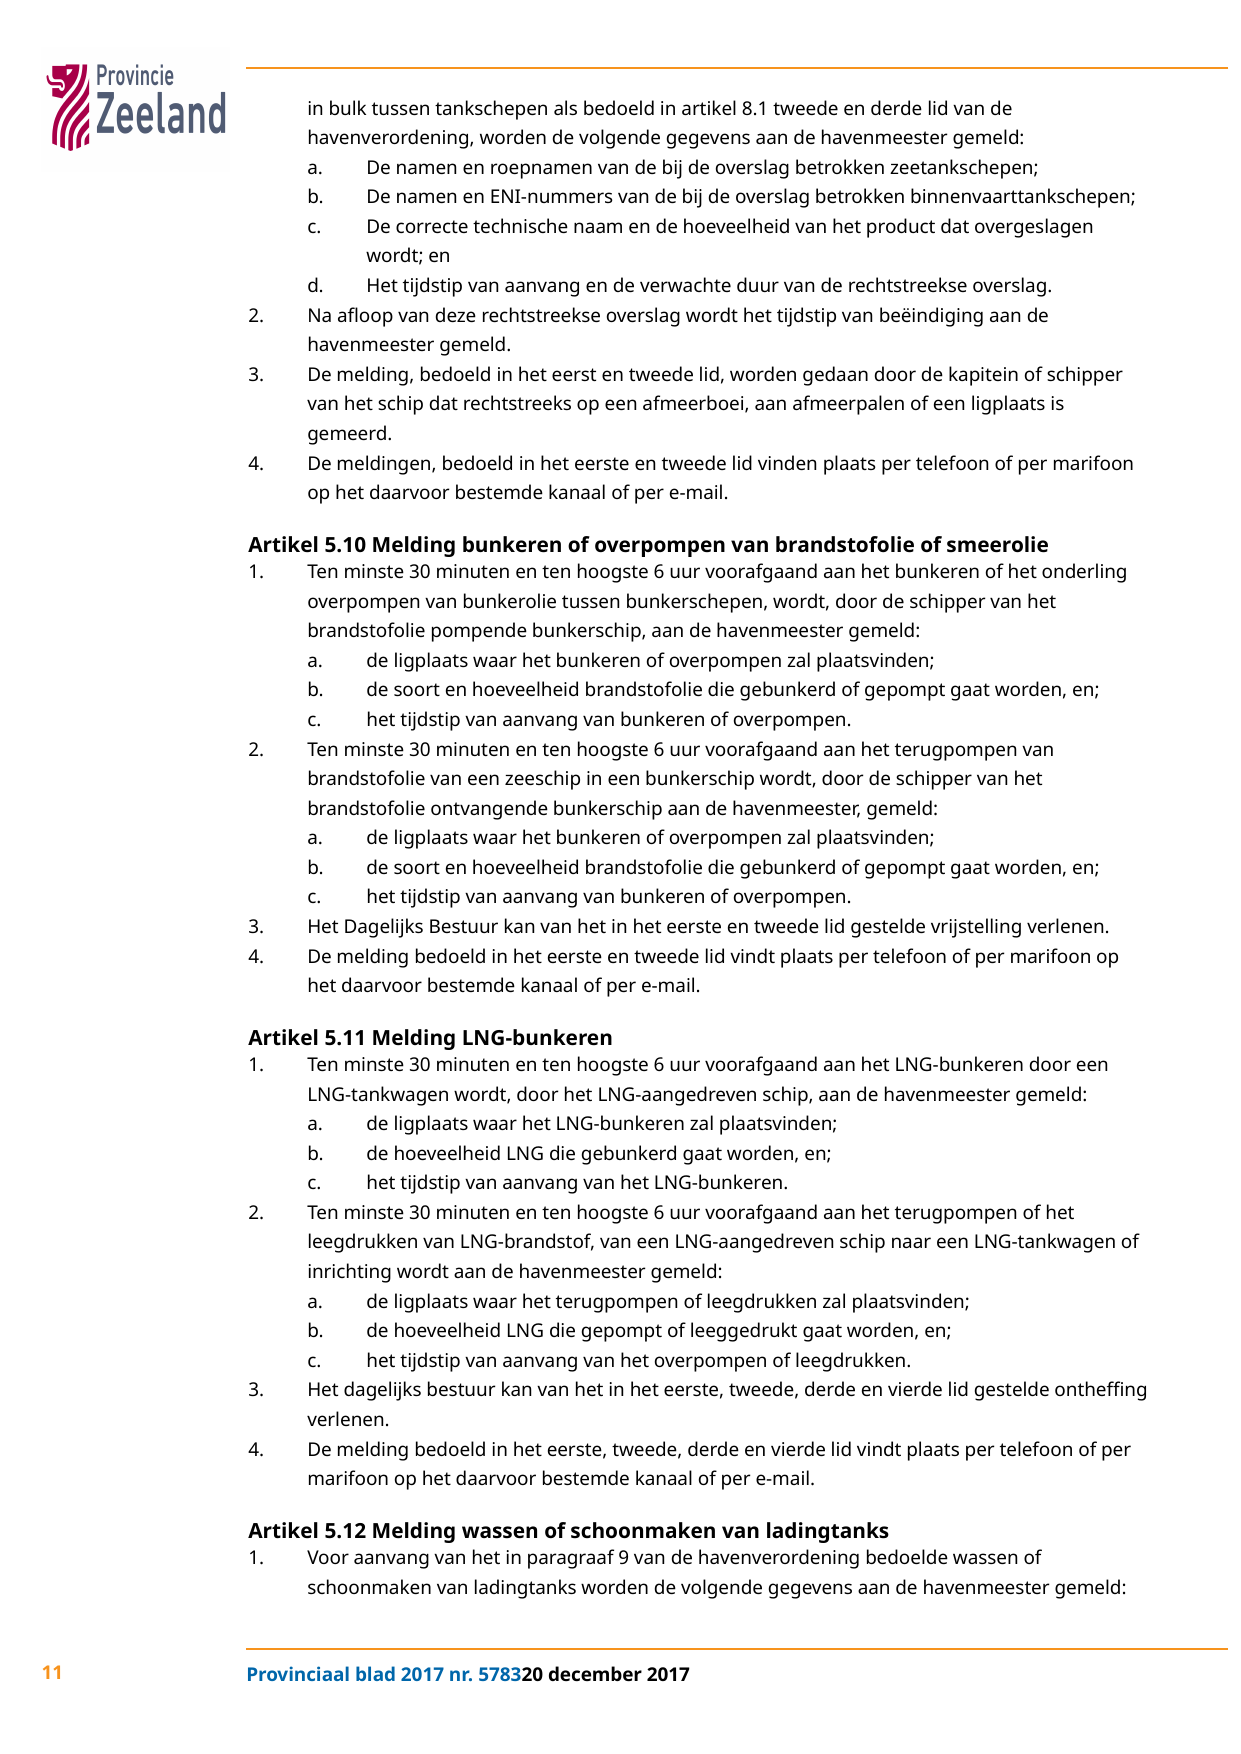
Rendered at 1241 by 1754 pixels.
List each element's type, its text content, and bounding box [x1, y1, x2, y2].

list De melding bedoeld in het eerste, tweede, derde en vierde lid vindt plaats per telefoon of per marifoon op het daarvoor bestemde kanaal of per e-mail. [248, 1436, 1152, 1491]
list de ligplaats waar het LNG-bunkeren zal plaatsvinden; [307, 1110, 1152, 1136]
list de soort en hoeveelheid brandstofolie die gebunkerd of gepompt gaat worden, en; [307, 854, 1152, 880]
list Ten minste 30 minuten en ten hoogste 6 uur voorafgaand aan het LNG-bunkeren door een LNG-tankwagen wordt, door het LNG-aangedreven schip, aan de havenmeester gemeld: [248, 1051, 1152, 1107]
text Artikel 5.10 Melding bunkeren of overpompen van brandstofolie of smeerolie [248, 530, 1152, 558]
list de ligplaats waar het bunkeren of overpompen zal plaatsvinden; [307, 824, 1152, 850]
list de hoeveelheid LNG die gebunkerd gaat worden, en; [307, 1140, 1152, 1166]
list Het Dagelijks Bestuur kan van het in het eerste en tweede lid gestelde vrijstelling verlenen. [248, 913, 1152, 939]
list de hoeveelheid LNG die gepompt of leeggedrukt gaat worden, en; [307, 1317, 1152, 1343]
list het tijdstip van aanvang van het overpompen of leegdrukken. [307, 1347, 1152, 1373]
list de ligplaats waar het terugpompen of leegdrukken zal plaatsvinden; [307, 1288, 1152, 1314]
list De melding, bedoeld in het eerst en tweede lid, worden gedaan door de kapitein of schipper van het schip dat rechtstreeks op een afmeerboei, aan afmeerpalen of een ligplaats is gemeerd. [248, 361, 1152, 446]
list Ten minste 30 minuten en ten hoogste 6 uur voorafgaand aan het terugpompen van brandstofolie van een zeeschip in een bunkerschip wordt, door de schipper van het brandstofolie ontvangende bunkerschip aan de havenmeester, gemeld: [248, 736, 1152, 821]
list Ten minste 30 minuten en ten hoogste 6 uur voorafgaand aan het terugpompen of het leegdrukken van LNG-brandstof, van een LNG-aangedreven schip naar een LNG-tankwagen of inrichting wordt aan de havenmeester gemeld: [248, 1199, 1152, 1284]
list De melding bedoeld in het eerste en tweede lid vindt plaats per telefoon of per marifoon op het daarvoor bestemde kanaal of per e-mail. [248, 943, 1152, 998]
list De correcte technische naam en de hoeveelheid van het product dat overgeslagen wordt; en [307, 213, 1152, 268]
list Voor aanvang van het in paragraaf 9 van de havenverordening bedoelde wassen of schoonmaken van ladingtanks worden de volgende gegevens aan de havenmeester gemeld: [248, 1544, 1152, 1599]
text Artikel 5.11 Melding LNG-bunkeren [248, 1023, 1152, 1051]
list De meldingen, bedoeld in het eerste en tweede lid vinden plaats per telefoon of per marifoon op het daarvoor bestemde kanaal of per e-mail. [248, 450, 1152, 505]
list het tijdstip van aanvang van bunkeren of overpompen. [307, 884, 1152, 909]
text Artikel 5.12 Melding wassen of schoonmaken van ladingtanks [248, 1516, 1152, 1544]
list het tijdstip van aanvang van het LNG-bunkeren. [307, 1169, 1152, 1195]
list de soort en hoeveelheid brandstofolie die gebunkerd of gepompt gaat worden, en; [307, 677, 1152, 702]
list in bulk tussen tankschepen als bedoeld in artikel 8.1 tweede en derde lid van de havenverordening, worden de volgende gegevens aan de havenmeester gemeld: [248, 95, 1152, 150]
picture [41, 47, 231, 172]
list Het tijdstip van aanvang en de verwachte duur van de rechtstreekse overslag. [307, 272, 1152, 298]
list Het dagelijks bestuur kan van het in het eerste, tweede, derde en vierde lid gestelde ontheffing verlenen. [248, 1377, 1152, 1432]
list De namen en roepnamen van de bij de overslag betrokken zeetankschepen; [307, 154, 1152, 180]
list Na afloop van deze rechtstreekse overslag wordt het tijdstip van beëindiging aan de havenmeester gemeld. [248, 302, 1152, 357]
list het tijdstip van aanvang van bunkeren of overpompen. [307, 706, 1152, 732]
list Ten minste 30 minuten en ten hoogste 6 uur voorafgaand aan het bunkeren of het onderling overpompen van bunkerolie tussen bunkerschepen, wordt, door de schipper van het brandstofolie pompende bunkerschip, aan de havenmeester gemeld: [248, 558, 1152, 643]
list de ligplaats waar het bunkeren of overpompen zal plaatsvinden; [307, 647, 1152, 673]
list De namen en ENI-nummers van de bij de overslag betrokken binnenvaarttankschepen; [307, 183, 1152, 209]
